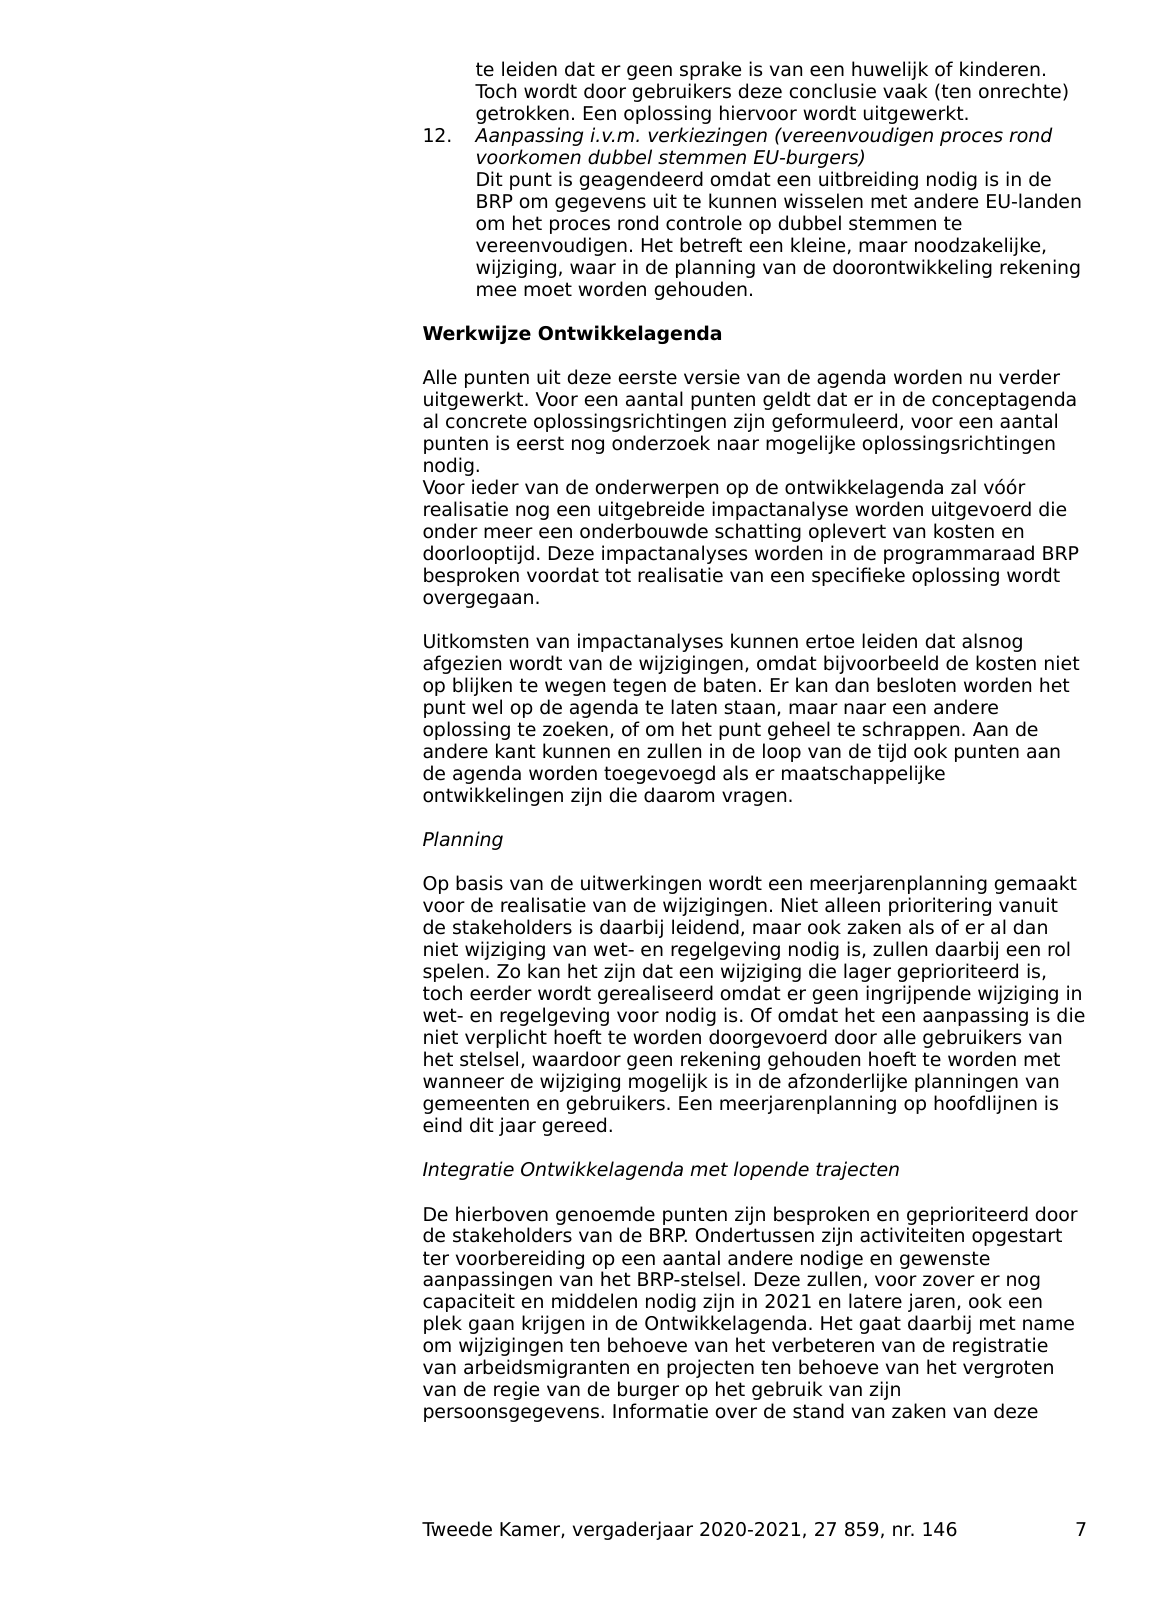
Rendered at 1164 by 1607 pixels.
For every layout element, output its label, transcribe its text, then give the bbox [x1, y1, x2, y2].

subtitle Integratie Ontwikkelagenda met lopende trajecten [422, 1159, 1087, 1181]
text Voor ieder van de onderwerpen op de ontwikkelagenda zal vóór realisatie nog een uitgebreide impactanalyse worden uitgevoerd die onder meer een onderbouwde schatting oplevert van kosten en doorlooptijd. Deze impactanalyses worden in de programmaraad BRP besproken voordat tot realisatie van een specifieke oplossing wordt overgegaan. [422, 477, 1087, 609]
text Dit punt is geagendeerd omdat een uitbreiding nodig is in de BRP om gegevens uit te kunnen wisselen met andere EU-landen om het proces rond controle op dubbel stemmen te vereenvoudigen. Het betreft een kleine, maar noodzakelijke, wijziging, waar in de planning van de doorontwikkeling rekening mee moet worden gehouden. [475, 169, 1087, 301]
text De hierboven genoemde punten zijn besproken en geprioriteerd door de stakeholders van de BRP. Ondertussen zijn activiteiten opgestart ter voorbereiding op een aantal andere nodige en gewenste aanpassingen van het BRP-stelsel. Deze zullen, voor zover er nog capaciteit en middelen nodig zijn in 2021 en latere jaren, ook een plek gaan krijgen in de Ontwikkelagenda. Het gaat daarbij met name om wijzigingen ten behoeve van het verbeteren van de registratie van arbeidsmigranten en projecten ten behoeve van het vergroten van de regie van de burger op het gebruik van zijn persoonsgegevens. Informatie over de stand van zaken van deze [422, 1203, 1087, 1423]
subtitle Planning [422, 829, 1087, 851]
text Alle punten uit deze eerste versie van de agenda worden nu verder uitgewerkt. Voor een aantal punten geldt dat er in de conceptagenda al concrete oplossingsrichtingen zijn geformuleerd, voor een aantal punten is eerst nog onderzoek naar mogelijke oplossingsrichtingen nodig. [422, 367, 1087, 477]
subtitle Werkwijze Ontwikkelagenda [422, 323, 1087, 345]
text 12. Aanpassing i.v.m. verkiezingen (vereenvoudigen proces rond voorkomen dubbel stemmen EU-burgers) [422, 125, 1087, 169]
text Op basis van de uitwerkingen wordt een meerjarenplanning gemaakt voor de realisatie van de wijzigingen. Niet alleen prioritering vanuit de stakeholders is daarbij leidend, maar ook zaken als of er al dan niet wijziging van wet- en regelgeving nodig is, zullen daarbij een rol spelen. Zo kan het zijn dat een wijziging die lager geprioriteerd is, toch eerder wordt gerealiseerd omdat er geen ingrijpende wijziging in wet- en regelgeving voor nodig is. Of omdat het een aanpassing is die niet verplicht hoeft te worden doorgevoerd door alle gebruikers van het stelsel, waardoor geen rekening gehouden hoeft te worden met wanneer de wijziging mogelijk is in de afzonderlijke planningen van gemeenten en gebruikers. Een meerjarenplanning op hoofdlijnen is eind dit jaar gereed. [422, 873, 1087, 1137]
text Uitkomsten van impactanalyses kunnen ertoe leiden dat alsnog afgezien wordt van de wijzigingen, omdat bijvoorbeeld de kosten niet op blijken te wegen tegen de baten. Er kan dan besloten worden het punt wel op de agenda te laten staan, maar naar een andere oplossing te zoeken, of om het punt geheel te schrappen. Aan de andere kant kunnen en zullen in de loop van de tijd ook punten aan de agenda worden toegevoegd als er maatschappelijke ontwikkelingen zijn die daarom vragen. [422, 631, 1087, 807]
text te leiden dat er geen sprake is van een huwelijk of kinderen. Toch wordt door gebruikers deze conclusie vaak (ten onrechte) getrokken. Een oplossing hiervoor wordt uitgewerkt. [475, 59, 1087, 125]
